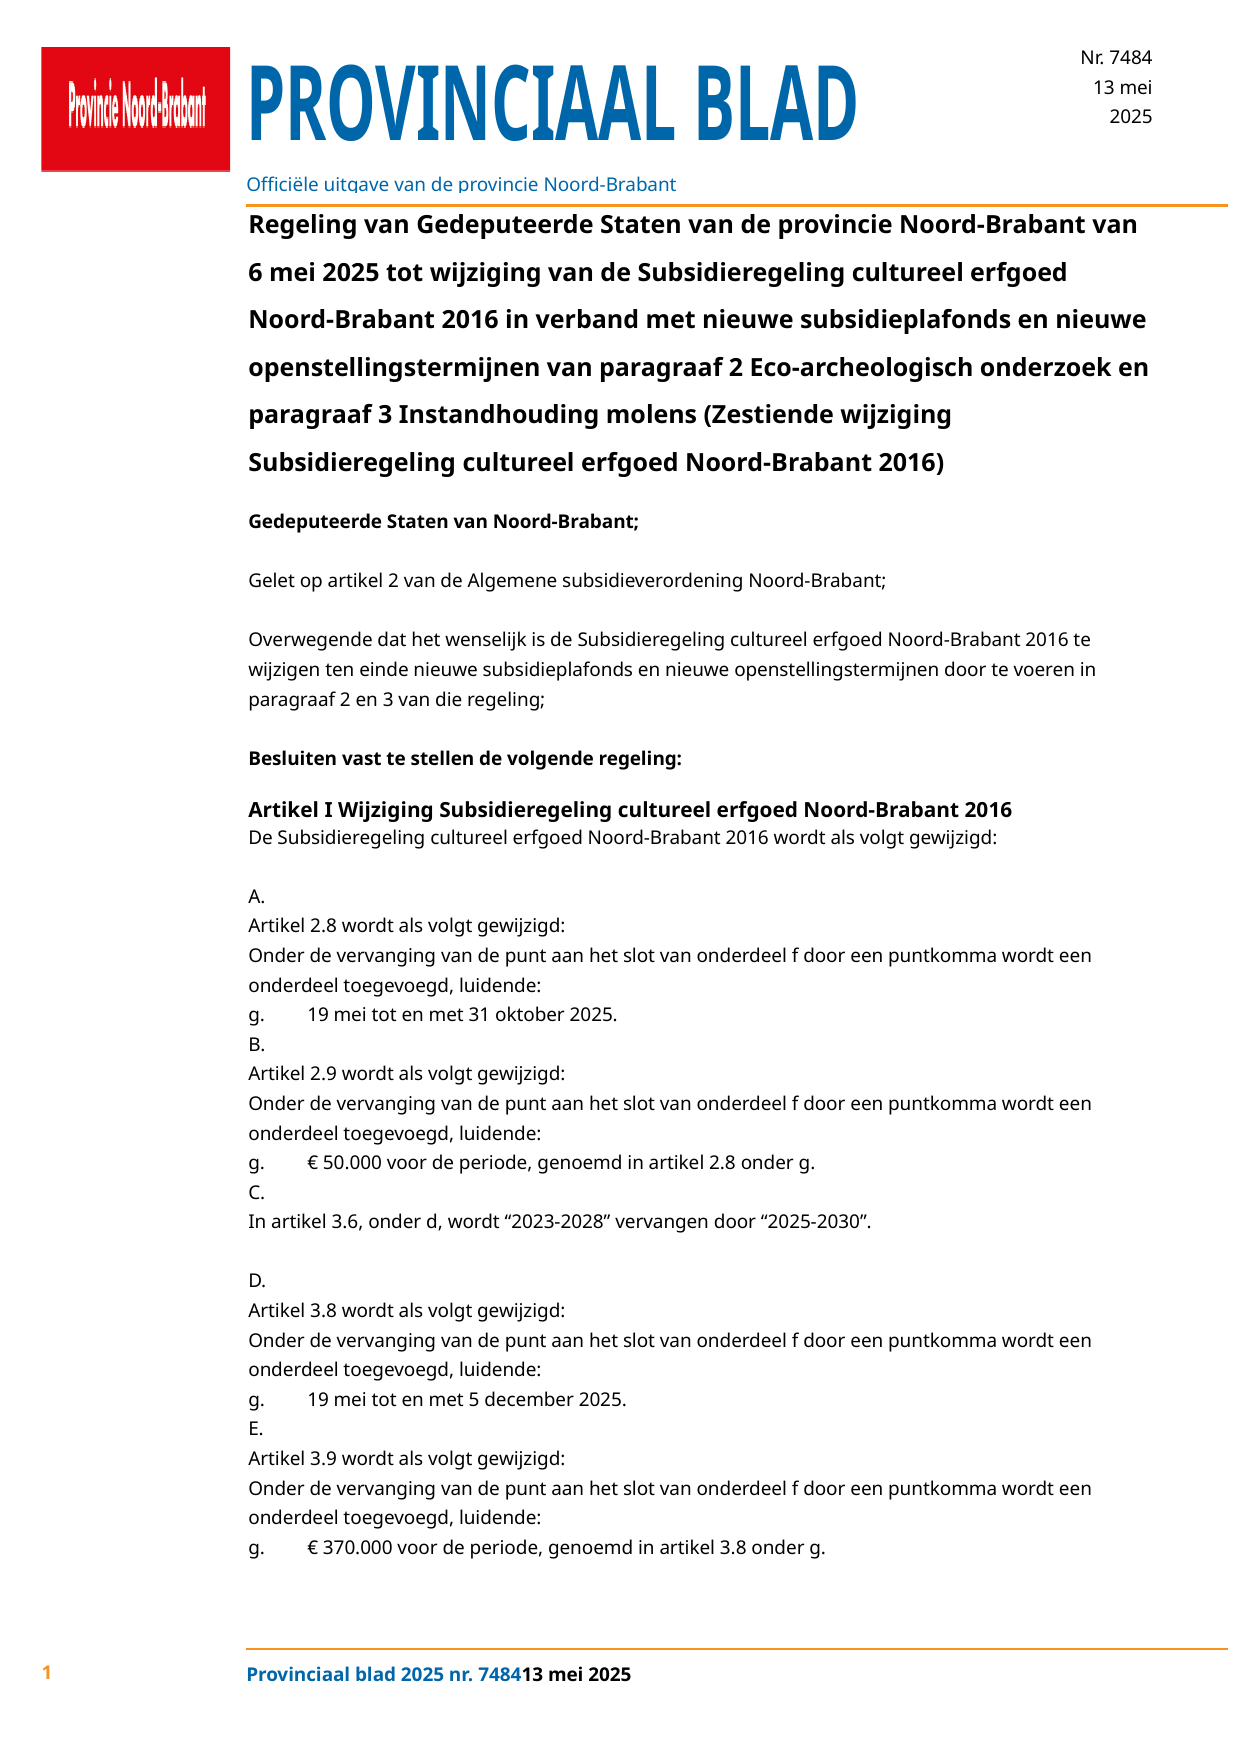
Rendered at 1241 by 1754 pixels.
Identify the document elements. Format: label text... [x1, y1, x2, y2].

text Onder de vervanging van de punt aan het slot van onderdeel f door een puntkomma wordt een onderdeel toegevoegd, luidende: [248, 1090, 1152, 1145]
list € 50.000 voor de periode, genoemd in artikel 2.8 onder g. [248, 1149, 1152, 1175]
text Overwegende dat het wenselijk is de Subsidieregeling cultureel erfgoed Noord-Brabant 2016 te wijzigen ten einde nieuwe subsidieplafonds en nieuwe openstellingstermijnen door te voeren in paragraaf 2 en 3 van die regeling; [248, 627, 1152, 712]
text Besluiten vast te stellen de volgende regeling: [248, 745, 1152, 771]
text Artikel 2.9 wordt als volgt gewijzigd: [248, 1061, 1152, 1086]
text B. [248, 1031, 1152, 1057]
text Artikel I Wijziging Subsidieregeling cultureel erfgoed Noord-Brabant 2016 [248, 795, 1152, 824]
text Onder de vervanging van de punt aan het slot van onderdeel f door een puntkomma wordt een onderdeel toegevoegd, luidende: [248, 1475, 1152, 1530]
text Onder de vervanging van de punt aan het slot van onderdeel f door een puntkomma wordt een onderdeel toegevoegd, luidende: [248, 1327, 1152, 1382]
text Artikel 3.8 wordt als volgt gewijzigd: [248, 1297, 1152, 1323]
text Onder de vervanging van de punt aan het slot van onderdeel f door een puntkomma wordt een onderdeel toegevoegd, luidende: [248, 942, 1152, 997]
text In artikel 3.6, onder d, wordt “2023-2028” vervangen door “2025-2030”. [248, 1208, 1152, 1234]
text Artikel 3.9 wordt als volgt gewijzigd: [248, 1445, 1152, 1471]
text A. [248, 883, 1152, 909]
text E. [248, 1416, 1152, 1441]
text De Subsidieregeling cultureel erfgoed Noord-Brabant 2016 wordt als volgt gewijzigd: [248, 824, 1152, 849]
text Gelet op artikel 2 van de Algemene subsidieverordening Noord-Brabant; [248, 567, 1152, 593]
text Regeling van Gedeputeerde Staten van de provincie Noord-Brabant van 6 mei 2025 tot wijziging van de Subsidieregeling cultureel erfgoed Noord-Brabant 2016 in verband met nieuwe subsidieplafonds en nieuwe openstellingstermijnen van paragraaf 2 Eco-archeologisch onderzoek en paragraaf 3 Instandhouding molens (Zestiende wijziging Subsidieregeling cultureel erfgoed Noord-Brabant 2016) [248, 207, 1152, 479]
text D. [248, 1268, 1152, 1293]
list € 370.000 voor de periode, genoemd in artikel 3.8 onder g. [248, 1534, 1152, 1559]
list 19 mei tot en met 31 oktober 2025. [248, 1001, 1152, 1027]
list 19 mei tot en met 5 december 2025. [248, 1386, 1152, 1412]
text Gedeputeerde Staten van Noord-Brabant; [248, 508, 1152, 534]
picture [41, 47, 231, 172]
text Artikel 2.8 wordt als volgt gewijzigd: [248, 913, 1152, 938]
text C. [248, 1179, 1152, 1204]
